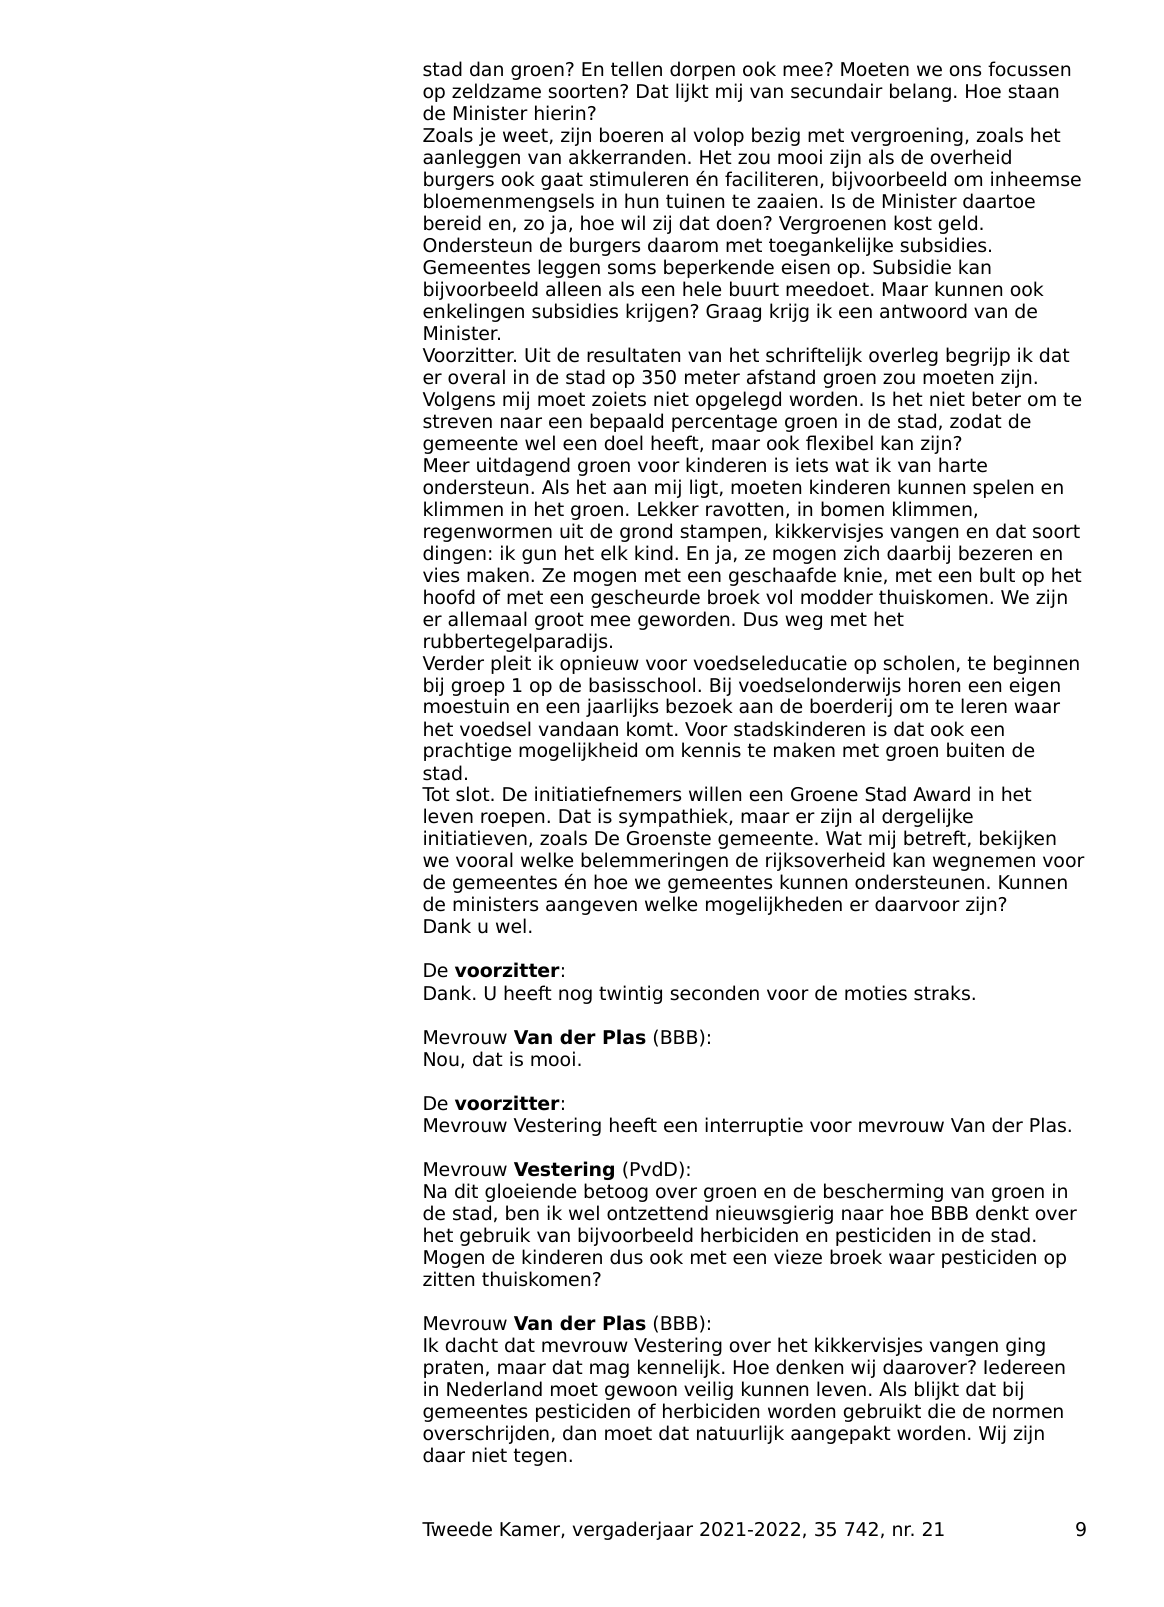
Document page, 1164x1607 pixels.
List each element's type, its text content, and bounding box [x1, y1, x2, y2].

text Tot slot. De initiatiefnemers willen een Groene Stad Award in het leven roepen. Dat is sympathiek, maar er zijn al dergelijke initiatieven, zoals De Groenste gemeente. Wat mij betreft, bekijken we vooral welke belemmeringen de rijksoverheid kan wegnemen voor de gemeentes én hoe we gemeentes kunnen ondersteunen. Kunnen de ministers aangeven welke mogelijkheden er daarvoor zijn? [422, 784, 1087, 916]
text Mevrouw Van der Plas (BBB): [422, 1313, 1087, 1335]
text Ik dacht dat mevrouw Vestering over het kikkervisjes vangen ging praten, maar dat mag kennelijk. Hoe denken wij daarover? Iedereen in Nederland moet gewoon veilig kunnen leven. Als blijkt dat bij gemeentes pesticiden of herbiciden worden gebruikt die de normen overschrijden, dan moet dat natuurlijk aangepakt worden. Wij zijn daar niet tegen. [422, 1335, 1087, 1467]
text Nou, dat is mooi. [422, 1048, 1087, 1071]
text stad dan groen? En tellen dorpen ook mee? Moeten we ons focussen op zeldzame soorten? Dat lijkt mij van secundair belang. Hoe staan de Minister hierin? [422, 59, 1087, 125]
text Mevrouw Van der Plas (BBB): [422, 1027, 1087, 1048]
text De voorzitter: [422, 960, 1087, 982]
text Voorzitter. Uit de resultaten van het schriftelijk overleg begrijp ik dat er overal in de stad op 350 meter afstand groen zou moeten zijn. Volgens mij moet zoiets niet opgelegd worden. Is het niet beter om te streven naar een bepaald percentage groen in de stad, zodat de gemeente wel een doel heeft, maar ook flexibel kan zijn? [422, 345, 1087, 455]
text Na dit gloeiende betoog over groen en de bescherming van groen in de stad, ben ik wel ontzettend nieuwsgierig naar hoe BBB denkt over het gebruik van bijvoorbeeld herbiciden en pesticiden in de stad. Mogen de kinderen dus ook met een vieze broek waar pesticiden op zitten thuiskomen? [422, 1181, 1087, 1291]
text De voorzitter: [422, 1093, 1087, 1115]
text Dank. U heeft nog twintig seconden voor de moties straks. [422, 982, 1087, 1004]
text Zoals je weet, zijn boeren al volop bezig met vergroening, zoals het aanleggen van akkerranden. Het zou mooi zijn als de overheid burgers ook gaat stimuleren én faciliteren, bijvoorbeeld om inheemse bloemenmengsels in hun tuinen te zaaien. Is de Minister daartoe bereid en, zo ja, hoe wil zij dat doen? Vergroenen kost geld. Ondersteun de burgers daarom met toegankelijke subsidies. Gemeentes leggen soms beperkende eisen op. Subsidie kan bijvoorbeeld alleen als een hele buurt meedoet. Maar kunnen ook enkelingen subsidies krijgen? Graag krijg ik een antwoord van de Minister. [422, 125, 1087, 345]
text Verder pleit ik opnieuw voor voedseleducatie op scholen, te beginnen bij groep 1 op de basisschool. Bij voedselonderwijs horen een eigen moestuin en een jaarlijks bezoek aan de boerderij om te leren waar het voedsel vandaan komt. Voor stadskinderen is dat ook een prachtige mogelijkheid om kennis te maken met groen buiten de stad. [422, 652, 1087, 784]
text Dank u wel. [422, 916, 1087, 938]
text Meer uitdagend groen voor kinderen is iets wat ik van harte ondersteun. Als het aan mij ligt, moeten kinderen kunnen spelen en klimmen in het groen. Lekker ravotten, in bomen klimmen, regenwormen uit de grond stampen, kikkervisjes vangen en dat soort dingen: ik gun het elk kind. En ja, ze mogen zich daarbij bezeren en vies maken. Ze mogen met een geschaafde knie, met een bult op het hoofd of met een gescheurde broek vol modder thuiskomen. We zijn er allemaal groot mee geworden. Dus weg met het rubbertegelparadijs. [422, 455, 1087, 652]
text Mevrouw Vestering heeft een interruptie voor mevrouw Van der Plas. [422, 1115, 1087, 1137]
text Mevrouw Vestering (PvdD): [422, 1159, 1087, 1181]
